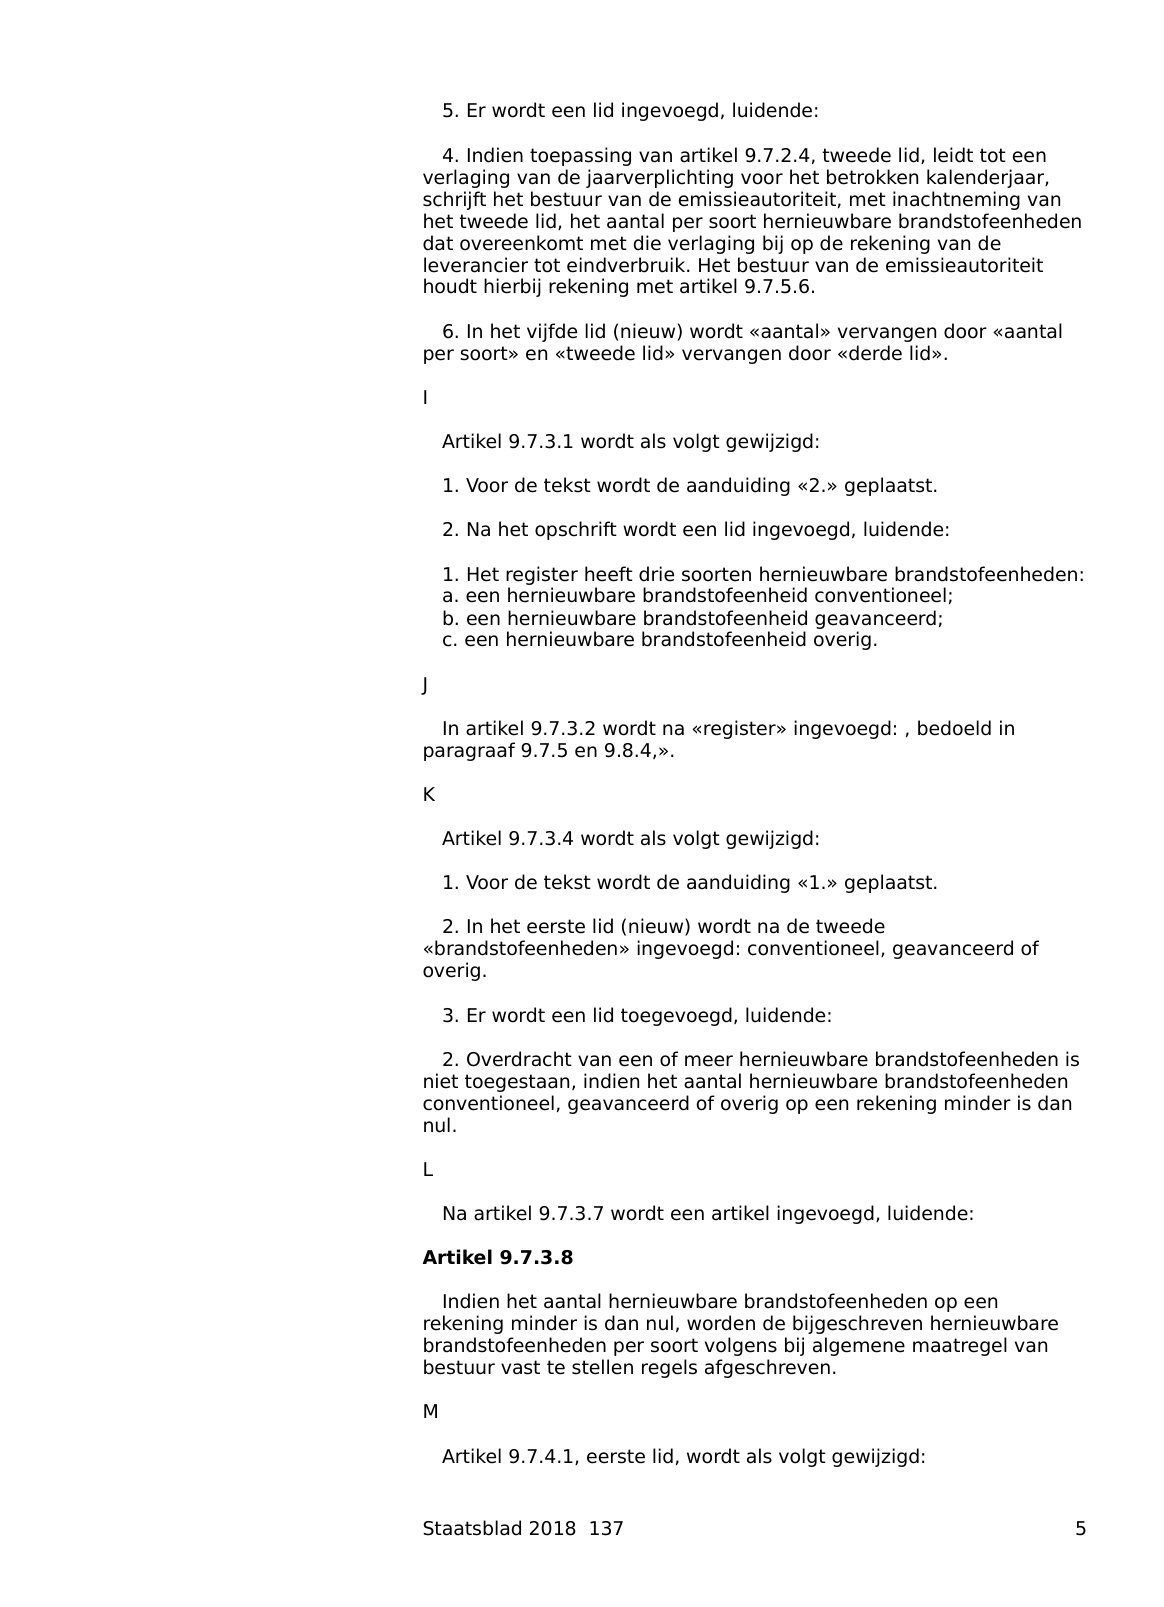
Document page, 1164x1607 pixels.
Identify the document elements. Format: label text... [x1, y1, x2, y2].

text 2. In het eerste lid (nieuw) wordt na de tweede «brandstofeenheden» ingevoegd: conventioneel, geavanceerd of overig. [422, 916, 1087, 982]
text 6. In het vijfde lid (nieuw) wordt «aantal» vervangen door «aantal per soort» en «tweede lid» vervangen door «derde lid». [422, 321, 1087, 364]
text 1. Voor de tekst wordt de aanduiding «2.» geplaatst. [422, 475, 1087, 497]
text 4. Indien toepassing van artikel 9.7.2.4, tweede lid, leidt tot een verlaging van de jaarverplichting voor het betrokken kalenderjaar, schrijft het bestuur van de emissieautoriteit, met inachtneming van het tweede lid, het aantal per soort hernieuwbare brandstofeenheden dat overeenkomt met die verlaging bij op de rekening van de leverancier tot eindverbruik. Het bestuur van de emissieautoriteit houdt hierbij rekening met artikel 9.7.5.6. [422, 144, 1087, 298]
text In artikel 9.7.3.2 wordt na «register» ingevoegd: , bedoeld in paragraaf 9.7.5 en 9.8.4,». [422, 718, 1087, 762]
text 1. Het register heeft drie soorten hernieuwbare brandstofeenheden: [422, 563, 1087, 585]
text L [422, 1159, 1087, 1181]
text K [422, 784, 1087, 806]
text c. een hernieuwbare brandstofeenheid overig. [422, 629, 1087, 651]
text 2. Overdracht van een of meer hernieuwbare brandstofeenheden is niet toegestaan, indien het aantal hernieuwbare brandstofeenheden conventioneel, geavanceerd of overig op een rekening minder is dan nul. [422, 1049, 1087, 1137]
text Artikel 9.7.3.4 wordt als volgt gewijzigd: [422, 828, 1087, 850]
text Indien het aantal hernieuwbare brandstofeenheden op een rekening minder is dan nul, worden de bijgeschreven hernieuwbare brandstofeenheden per soort volgens bij algemene maatregel van bestuur vast te stellen regels afgeschreven. [422, 1291, 1087, 1379]
text I [422, 387, 1087, 409]
text 3. Er wordt een lid toegevoegd, luidende: [422, 1004, 1087, 1026]
text 2. Na het opschrift wordt een lid ingevoegd, luidende: [422, 519, 1087, 541]
subtitle Artikel 9.7.3.8 [422, 1247, 1087, 1269]
text M [422, 1401, 1087, 1423]
text 1. Voor de tekst wordt de aanduiding «1.» geplaatst. [422, 872, 1087, 894]
text b. een hernieuwbare brandstofeenheid geavanceerd; [422, 607, 1087, 629]
text J [422, 673, 1087, 696]
text Na artikel 9.7.3.7 wordt een artikel ingevoegd, luidende: [422, 1203, 1087, 1225]
text Artikel 9.7.3.1 wordt als volgt gewijzigd: [422, 431, 1087, 453]
text a. een hernieuwbare brandstofeenheid conventioneel; [422, 585, 1087, 607]
text Artikel 9.7.4.1, eerste lid, wordt als volgt gewijzigd: [422, 1446, 1087, 1467]
text 5. Er wordt een lid ingevoegd, luidende: [422, 100, 1087, 122]
